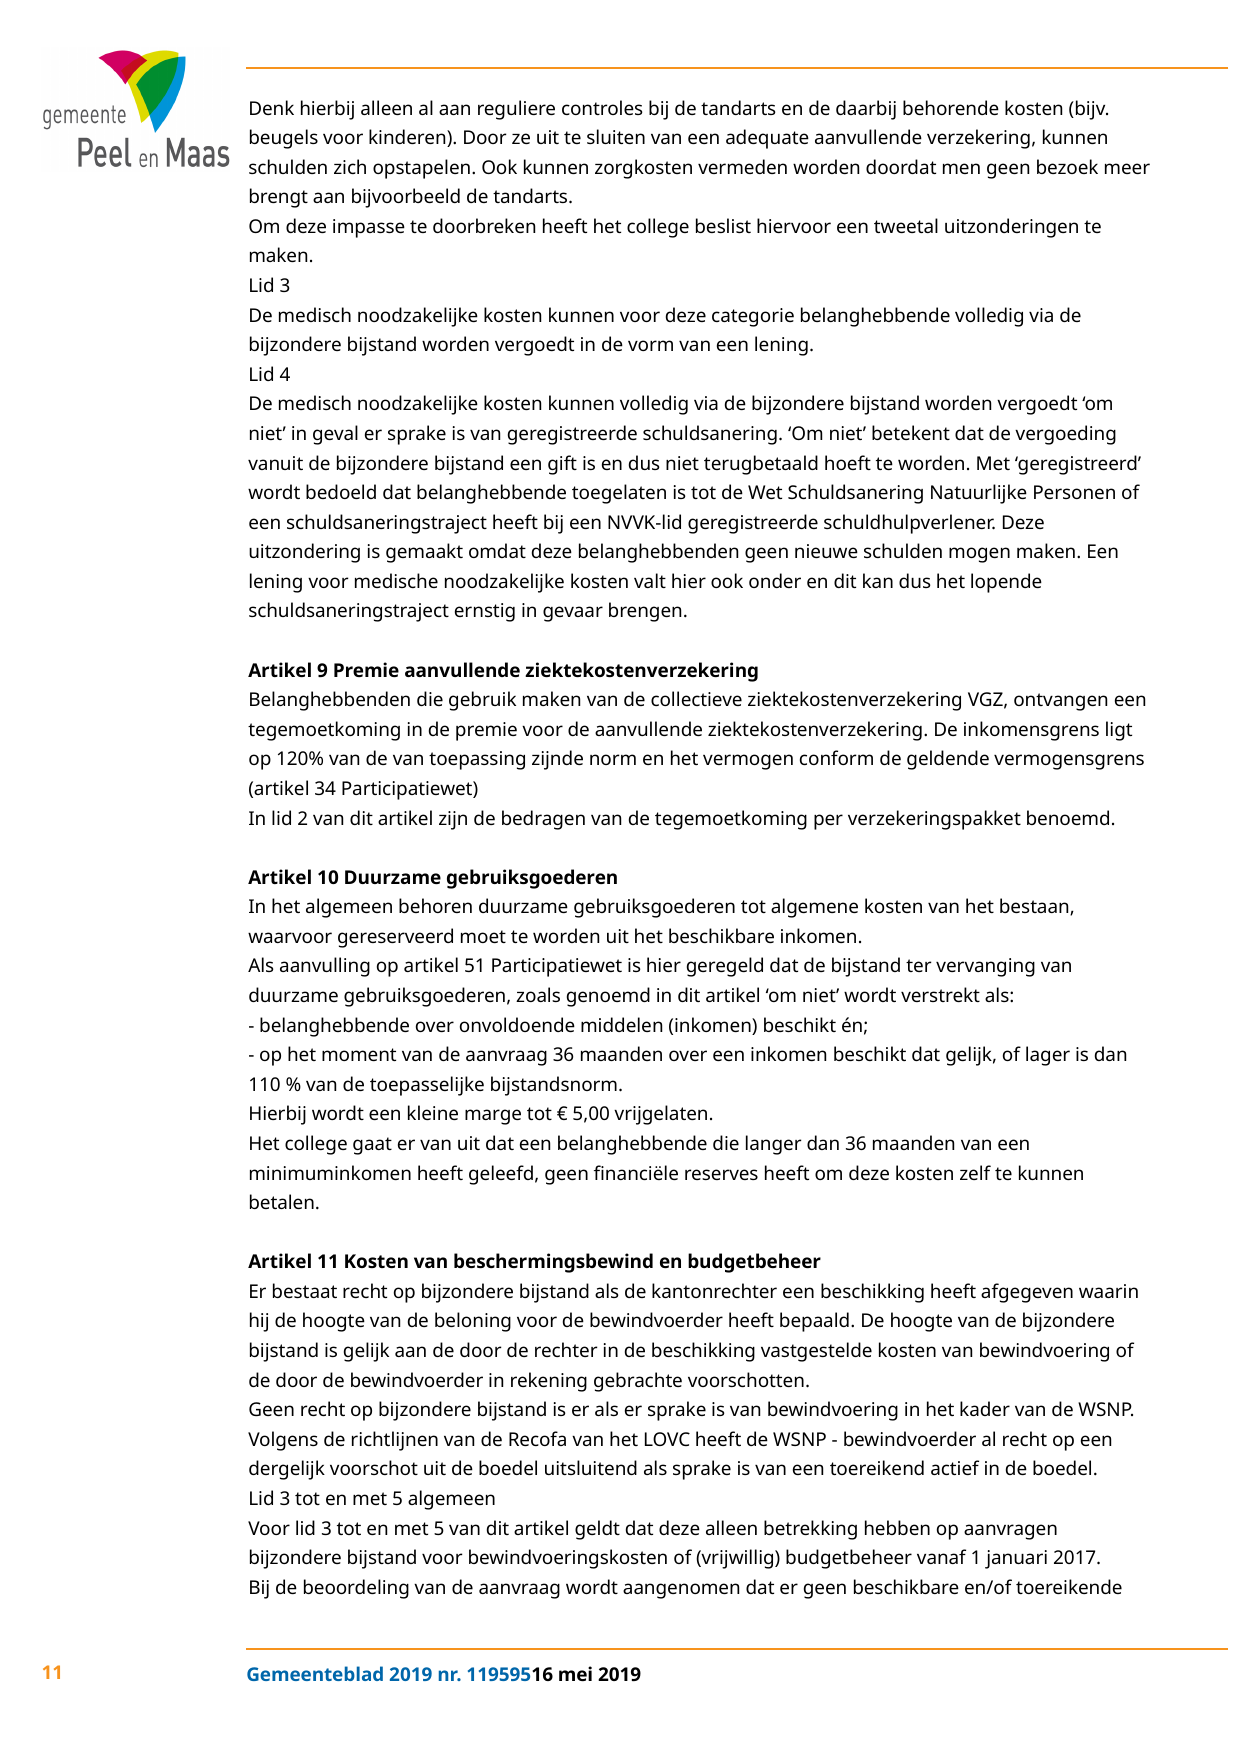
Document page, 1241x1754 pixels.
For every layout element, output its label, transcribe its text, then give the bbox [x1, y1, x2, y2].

text Om deze impasse te doorbreken heeft het college beslist hiervoor een tweetal uitzonderingen te maken. [248, 213, 1152, 268]
text Voor lid 3 tot en met 5 van dit artikel geldt dat deze alleen betrekking hebben op aanvragen bijzondere bijstand voor bewindvoeringskosten of (vrijwillig) budgetbeheer vanaf 1 januari 2017. [248, 1515, 1152, 1570]
text Het college gaat er van uit dat een belanghebbende die langer dan 36 maanden van een minimuminkomen heeft geleefd, geen financiële reserves heeft om deze kosten zelf te kunnen betalen. [248, 1130, 1152, 1215]
text In lid 2 van dit artikel zijn de bedragen van de tegemoetkoming per verzekeringspakket benoemd. [248, 805, 1152, 831]
text Belanghebbenden die gebruik maken van de collectieve ziektekostenverzekering VGZ, ontvangen een tegemoetkoming in de premie voor de aanvullende ziektekostenverzekering. De inkomensgrens ligt op 120% van de van toepassing zijnde norm en het vermogen conform de geldende vermogensgrens (artikel 34 Participatiewet) [248, 686, 1152, 801]
text In het algemeen behoren duurzame gebruiksgoederen tot algemene kosten van het bestaan, waarvoor gereserveerd moet te worden uit het beschikbare inkomen. [248, 893, 1152, 949]
text Lid 3 tot en met 5 algemeen [248, 1485, 1152, 1511]
text Lid 3 [248, 272, 1152, 298]
text Volgens de richtlijnen van de Recofa van het LOVC heeft de WSNP - bewindvoerder al recht op een dergelijk voorschot uit de boedel uitsluitend als sprake is van een toereikend actief in de boedel. [248, 1426, 1152, 1481]
text Als aanvulling op artikel 51 Participatiewet is hier geregeld dat de bijstand ter vervanging van duurzame gebruiksgoederen, zoals genoemd in dit artikel ‘om niet’ wordt verstrekt als: [248, 953, 1152, 1008]
text Artikel 10 Duurzame gebruiksgoederen [248, 864, 1152, 890]
text De medisch noodzakelijke kosten kunnen voor deze categorie belanghebbende volledig via de bijzondere bijstand worden vergoedt in de vorm van een lening. [248, 302, 1152, 357]
text Artikel 11 Kosten van beschermingsbewind en budgetbeheer [248, 1248, 1152, 1274]
picture [41, 47, 231, 172]
text Er bestaat recht op bijzondere bijstand als de kantonrechter een beschikking heeft afgegeven waarin hij de hoogte van de beloning voor de bewindvoerder heeft bepaald. De hoogte van de bijzondere bijstand is gelijk aan de door de rechter in de beschikking vastgestelde kosten van bewindvoering of de door de bewindvoerder in rekening gebrachte voorschotten. [248, 1278, 1152, 1393]
text Bij de beoordeling van de aanvraag wordt aangenomen dat er geen beschikbare en/of toereikende [248, 1574, 1152, 1600]
text Artikel 9 Premie aanvullende ziektekostenverzekering [248, 657, 1152, 683]
text - belanghebbende over onvoldoende middelen (inkomen) beschikt én; [248, 1012, 1152, 1038]
text Denk hierbij alleen al aan reguliere controles bij de tandarts en de daarbij behorende kosten (bijv. beugels voor kinderen). Door ze uit te sluiten van een adequate aanvullende verzekering, kunnen schulden zich opstapelen. Ook kunnen zorgkosten vermeden worden doordat men geen bezoek meer brengt aan bijvoorbeeld de tandarts. [248, 95, 1152, 209]
text De medisch noodzakelijke kosten kunnen volledig via de bijzondere bijstand worden vergoedt ‘om niet’ in geval er sprake is van geregistreerde schuldsanering. ‘Om niet’ betekent dat de vergoeding vanuit de bijzondere bijstand een gift is en dus niet terugbetaald hoeft te worden. Met ‘geregistreerd’ wordt bedoeld dat belanghebbende toegelaten is tot de Wet Schuldsanering Natuurlijke Personen of een schuldsaneringstraject heeft bij een NVVK-lid geregistreerde schuldhulpverlener. Deze uitzondering is gemaakt omdat deze belanghebbenden geen nieuwe schulden mogen maken. Een lening voor medische noodzakelijke kosten valt hier ook onder en dit kan dus het lopende schuldsaneringstraject ernstig in gevaar brengen. [248, 391, 1152, 623]
text Geen recht op bijzondere bijstand is er als er sprake is van bewindvoering in het kader van de WSNP. [248, 1396, 1152, 1422]
text - op het moment van de aanvraag 36 maanden over een inkomen beschikt dat gelijk, of lager is dan 110 % van de toepasselijke bijstandsnorm. [248, 1041, 1152, 1097]
text Hierbij wordt een kleine marge tot € 5,00 vrijgelaten. [248, 1101, 1152, 1126]
text Lid 4 [248, 361, 1152, 387]
